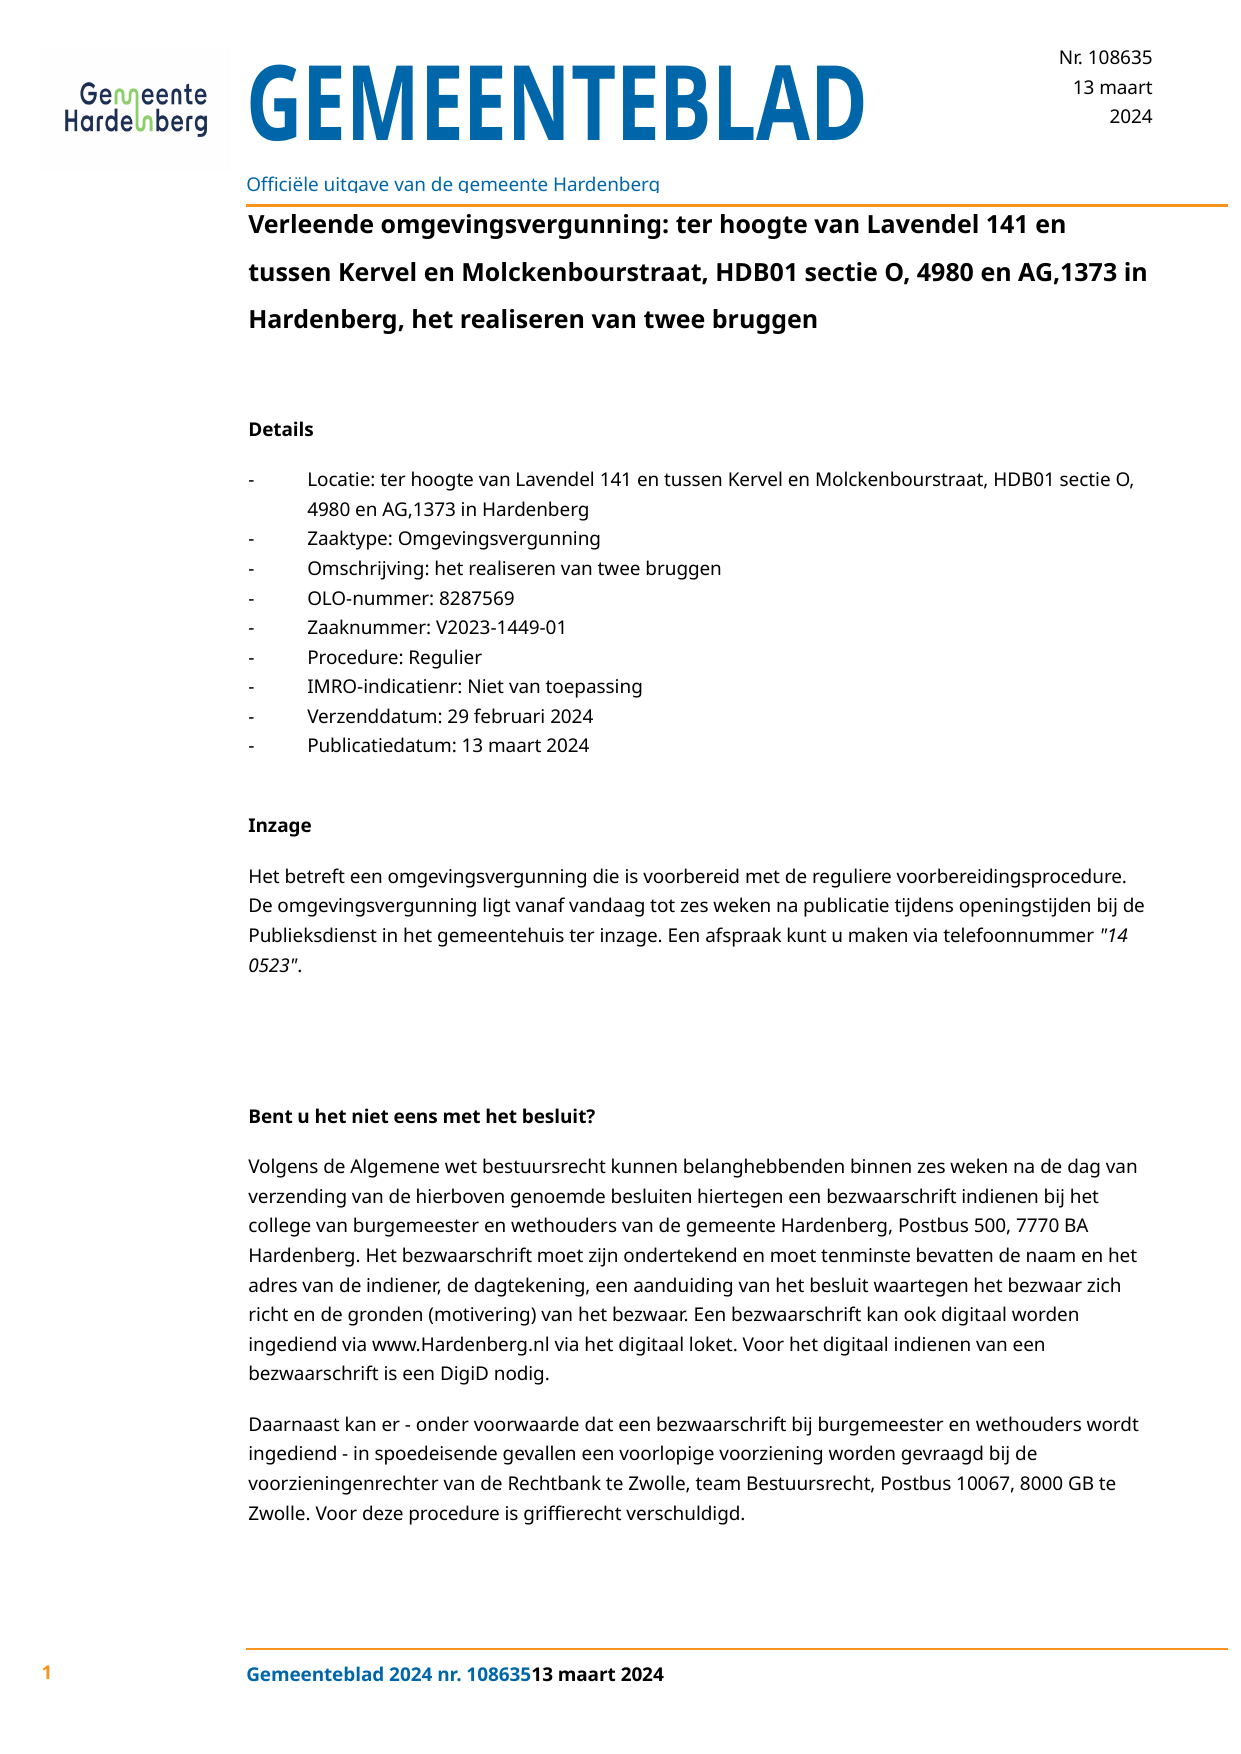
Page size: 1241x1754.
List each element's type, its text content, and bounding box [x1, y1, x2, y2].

text Details [248, 416, 1152, 442]
text Bent u het niet eens met het besluit? [248, 1103, 1152, 1129]
list Verzenddatum: 29 februari 2024 [248, 703, 1152, 729]
list Zaaktype: Omgevingsvergunning [248, 526, 1152, 551]
text Verleende omgevingsvergunning: ter hoogte van Lavendel 141 en tussen Kervel en Molckenbourstraat, HDB01 sectie O, 4980 en AG,1373 in Hardenberg, het realiseren van twee bruggen [248, 207, 1152, 336]
text Inzage [248, 813, 1152, 838]
list Locatie: ter hoogte van Lavendel 141 en tussen Kervel en Molckenbourstraat, HDB01 sectie O, 4980 en AG,1373 in Hardenberg [248, 466, 1152, 522]
list Zaaknummer: V2023-1449-01 [248, 614, 1152, 640]
list Omschrijving: het realiseren van twee bruggen [248, 555, 1152, 581]
text Daarnaast kan er - onder voorwaarde dat een bezwaarschrift bij burgemeester en wethouders wordt ingediend - in spoedeisende gevallen een voorlopige voorziening worden gevraagd bij de voorzieningenrechter van de Rechtbank te Zwolle, team Bestuursrecht, Postbus 10067, 8000 GB te Zwolle. Voor deze procedure is griffierecht verschuldigd. [248, 1411, 1152, 1525]
list Publicatiedatum: 13 maart 2024 [248, 733, 1152, 758]
list OLO-nummer: 8287569 [248, 585, 1152, 610]
list IMRO-indicatienr: Niet van toepassing [248, 673, 1152, 699]
text Volgens de Algemene wet bestuursrecht kunnen belanghebbenden binnen zes weken na de dag van verzending van de hierboven genoemde besluiten hiertegen een bezwaarschrift indienen bij het college van burgemeester en wethouders van de gemeente Hardenberg, Postbus 500, 7770 BA Hardenberg. Het bezwaarschrift moet zijn ondertekend en moet tenminste bevatten de naam en het adres van de indiener, de dagtekening, een aanduiding van het besluit waartegen het bezwaar zich richt en de gronden (motivering) van het bezwaar. Een bezwaarschrift kan ook digitaal worden ingediend via www.Hardenberg.nl via het digitaal loket. Voor het digitaal indienen van een bezwaarschrift is een DigiD nodig. [248, 1153, 1152, 1386]
picture [41, 47, 231, 172]
text Het betreft een omgevingsvergunning die is voorbereid met de reguliere voorbereidingsprocedure. De omgevingsvergunning ligt vanaf vandaag tot zes weken na publicatie tijdens openingstijden bij de Publieksdienst in het gemeentehuis ter inzage. Een afspraak kunt u maken via telefoonnummer "14 0523". [248, 863, 1152, 977]
list Procedure: Regulier [248, 644, 1152, 669]
